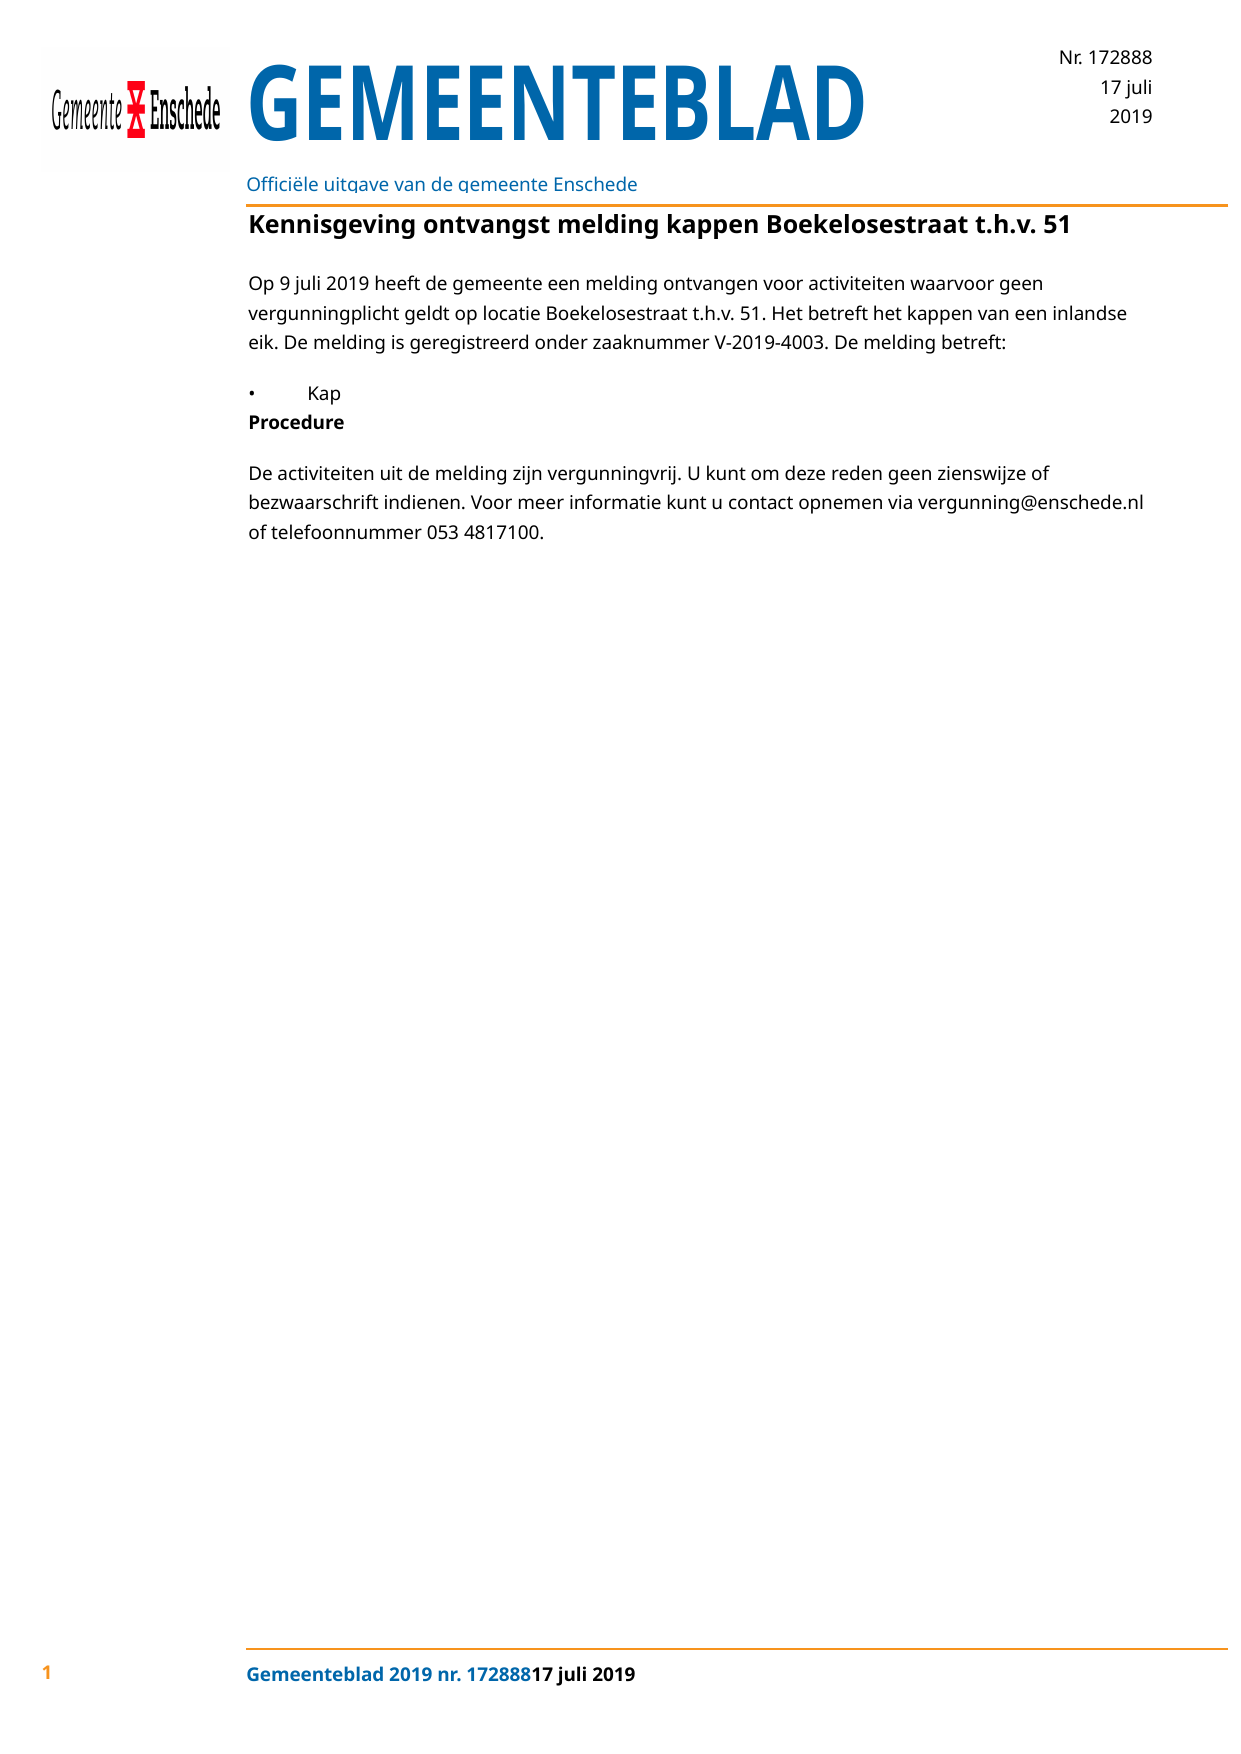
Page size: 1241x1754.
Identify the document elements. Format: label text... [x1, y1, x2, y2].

text Op 9 juli 2019 heeft de gemeente een melding ontvangen voor activiteiten waarvoor geen vergunningplicht geldt op locatie Boekelosestraat t.h.v. 51. Het betreft het kappen van een inlandse eik. De melding is geregistreerd onder zaaknummer V-2019-4003. De melding betreft: [248, 270, 1152, 355]
text Kennisgeving ontvangst melding kappen Boekelosestraat t.h.v. 51 [248, 207, 1152, 241]
text Procedure [248, 409, 1152, 435]
list Kap [248, 380, 1152, 406]
text De activiteiten uit de melding zijn vergunningvrij. U kunt om deze reden geen zienswijze of bezwaarschrift indienen. Voor meer informatie kunt u contact opnemen via vergunning@enschede.nl of telefoonnummer 053 4817100. [248, 460, 1152, 545]
picture [41, 47, 231, 172]
